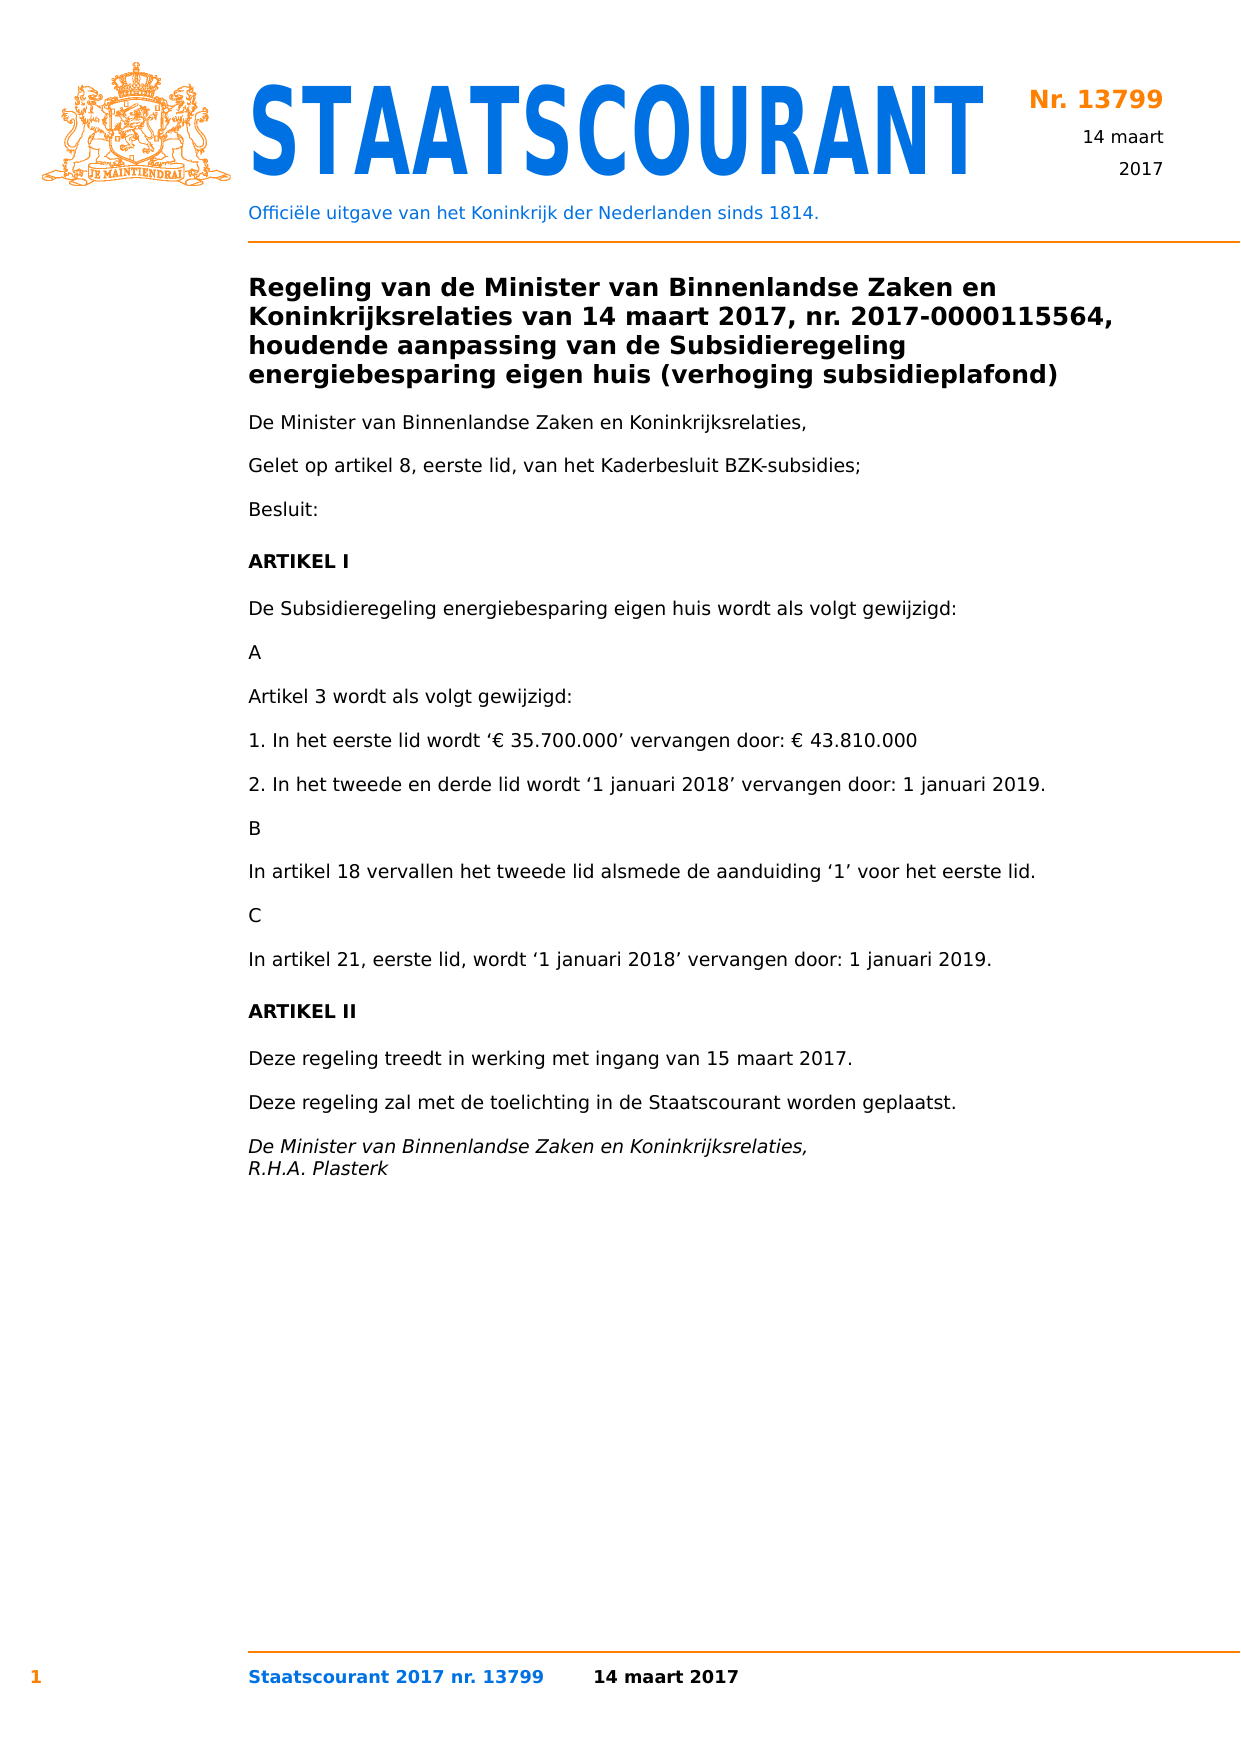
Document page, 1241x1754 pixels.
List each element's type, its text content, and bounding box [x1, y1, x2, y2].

text In artikel 21, eerste lid, wordt ‘1 januari 2018’ vervangen door: 1 januari 2019. [248, 949, 1163, 971]
subtitle Regeling van de Minister van Binnenlandse Zaken en Koninkrijksrelaties van 14 maart 2017, nr. 2017-0000115564, houdende aanpassing van de Subsidieregeling energiebesparing eigen huis (verhoging subsidieplafond) [248, 273, 1163, 390]
text A [248, 642, 1163, 664]
text Gelet op artikel 8, eerste lid, van het Kaderbesluit BZK-subsidies; [248, 455, 1163, 477]
table_cell 14 maart [998, 121, 1240, 153]
text Deze regeling treedt in werking met ingang van 15 maart 2017. [248, 1048, 1163, 1070]
text B [248, 817, 1163, 839]
table_header Nr. 13799 [998, 62, 1240, 121]
table_header [25, 62, 248, 241]
text In artikel 18 vervallen het tweede lid alsmede de aanduiding ‘1’ voor het eerste lid. [248, 861, 1163, 883]
text Artikel 3 wordt als volgt gewijzigd: [248, 686, 1163, 708]
text De Minister van Binnenlandse Zaken en Koninkrijksrelaties, R.H.A. Plasterk [248, 1136, 1163, 1180]
text Besluit: [248, 499, 1163, 521]
table_cell Officiële uitgave van het Koninkrijk der Nederlanden sinds 1814. [248, 203, 1240, 241]
table_cell 2017 [998, 153, 1240, 203]
text Deze regeling zal met de toelichting in de Staatscourant worden geplaatst. [248, 1092, 1163, 1114]
table_header STAATSCOURANT [248, 62, 998, 203]
subtitle ARTIKEL I [248, 551, 1163, 573]
text De Minister van Binnenlandse Zaken en Koninkrijksrelaties, [248, 412, 1163, 433]
subtitle ARTIKEL II [248, 1001, 1163, 1023]
text C [248, 905, 1163, 927]
picture [41, 62, 231, 186]
text 1. In het eerste lid wordt ‘€ 35.700.000’ vervangen door: € 43.810.000 [248, 730, 1163, 752]
text De Subsidieregeling energiebesparing eigen huis wordt als volgt gewijzigd: [248, 598, 1163, 620]
text 2. In het tweede en derde lid wordt ‘1 januari 2018’ vervangen door: 1 januari 2019. [248, 774, 1163, 796]
